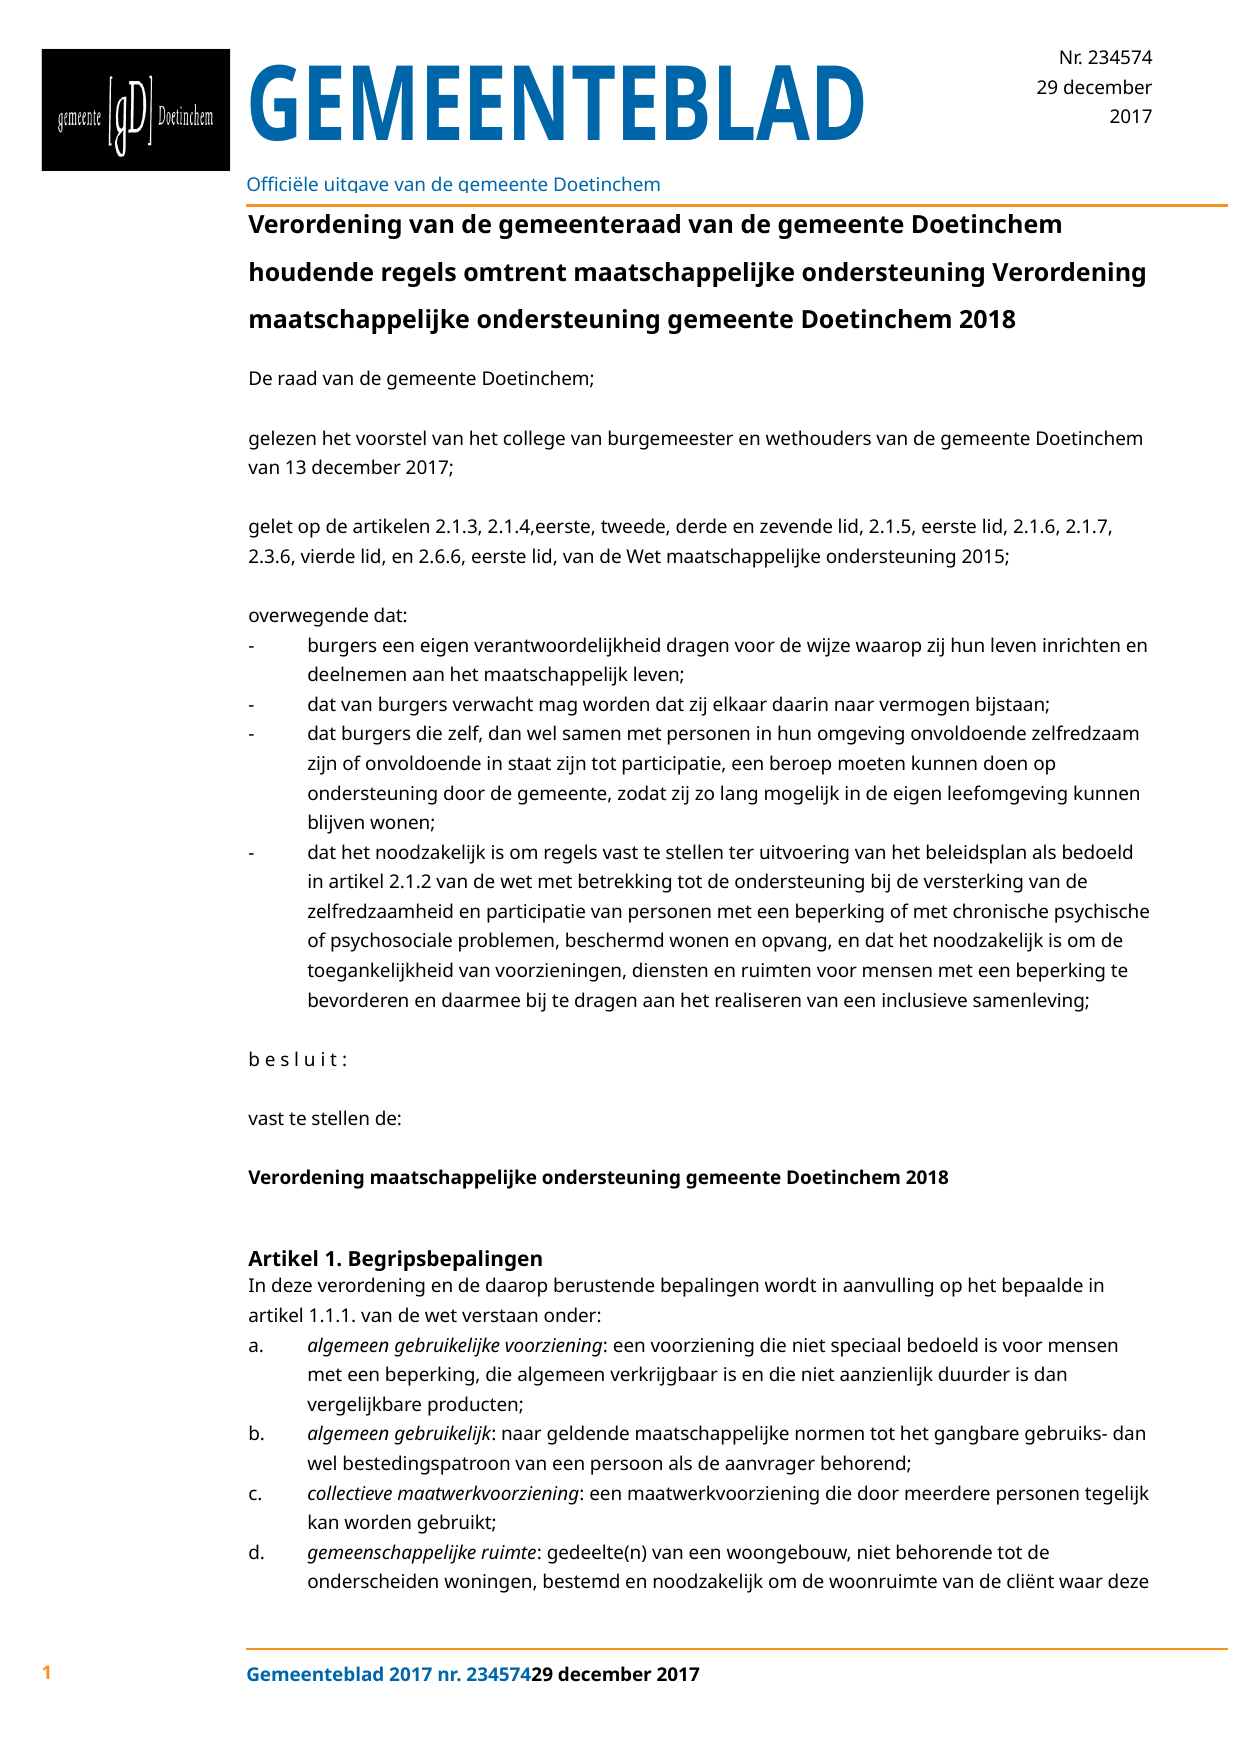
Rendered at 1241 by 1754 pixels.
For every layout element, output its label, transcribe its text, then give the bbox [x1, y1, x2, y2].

text In deze verordening en de daarop berustende bepalingen wordt in aanvulling op het bepaalde in artikel 1.1.1. van de wet verstaan onder: [248, 1273, 1152, 1328]
list burgers een eigen verantwoordelijkheid dragen voor de wijze waarop zij hun leven inrichten en deelnemen aan het maatschappelijk leven; [248, 632, 1152, 687]
list dat burgers die zelf, dan wel samen met personen in hun omgeving onvoldoende zelfredzaam zijn of onvoldoende in staat zijn tot participatie, een beroep moeten kunnen doen op ondersteuning door de gemeente, zodat zij zo lang mogelijk in de eigen leefomgeving kunnen blijven wonen; [248, 721, 1152, 835]
list dat van burgers verwacht mag worden dat zij elkaar daarin naar vermogen bijstaan; [248, 691, 1152, 717]
list algemeen gebruikelijke voorziening: een voorziening die niet speciaal bedoeld is voor mensen met een beperking, die algemeen verkrijgbaar is en die niet aanzienlijk duurder is dan vergelijkbare producten; [248, 1332, 1152, 1417]
text b e s l u i t : [248, 1046, 1152, 1072]
text Artikel 1. Begripsbepalingen [248, 1244, 1152, 1273]
text De raad van de gemeente Doetinchem; [248, 366, 1152, 391]
picture [41, 47, 231, 172]
list gemeenschappelijke ruimte: gedeelte(n) van een woongebouw, niet behorende tot de onderscheiden woningen, bestemd en noodzakelijk om de woonruimte van de cliënt waar deze [248, 1539, 1152, 1594]
text vast te stellen de: [248, 1105, 1152, 1131]
text overwegende dat: [248, 602, 1152, 628]
text Verordening maatschappelijke ondersteuning gemeente Doetinchem 2018 [248, 1164, 1152, 1190]
list collectieve maatwerkvoorziening: een maatwerkvoorziening die door meerdere personen tegelijk kan worden gebruikt; [248, 1480, 1152, 1535]
list dat het noodzakelijk is om regels vast te stellen ter uitvoering van het beleidsplan als bedoeld in artikel 2.1.2 van de wet met betrekking tot de ondersteuning bij de versterking van de zelfredzaamheid en participatie van personen met een beperking of met chronische psychische of psychosociale problemen, beschermd wonen en opvang, en dat het noodzakelijk is om de toegankelijkheid van voorzieningen, diensten en ruimten voor mensen met een beperking te bevorderen en daarmee bij te dragen aan het realiseren van een inclusieve samenleving; [248, 839, 1152, 1012]
text gelezen het voorstel van het college van burgemeester en wethouders van de gemeente Doetinchem van 13 december 2017; [248, 425, 1152, 480]
list algemeen gebruikelijk: naar geldende maatschappelijke normen tot het gangbare gebruiks- dan wel bestedingspatroon van een persoon als de aanvrager behorend; [248, 1421, 1152, 1476]
text gelet op de artikelen 2.1.3, 2.1.4,eerste, tweede, derde en zevende lid, 2.1.5, eerste lid, 2.1.6, 2.1.7, 2.3.6, vierde lid, en 2.6.6, eerste lid, van de Wet maatschappelijke ondersteuning 2015; [248, 513, 1152, 569]
text Verordening van de gemeenteraad van de gemeente Doetinchem houdende regels omtrent maatschappelijke ondersteuning Verordening maatschappelijke ondersteuning gemeente Doetinchem 2018 [248, 207, 1152, 336]
